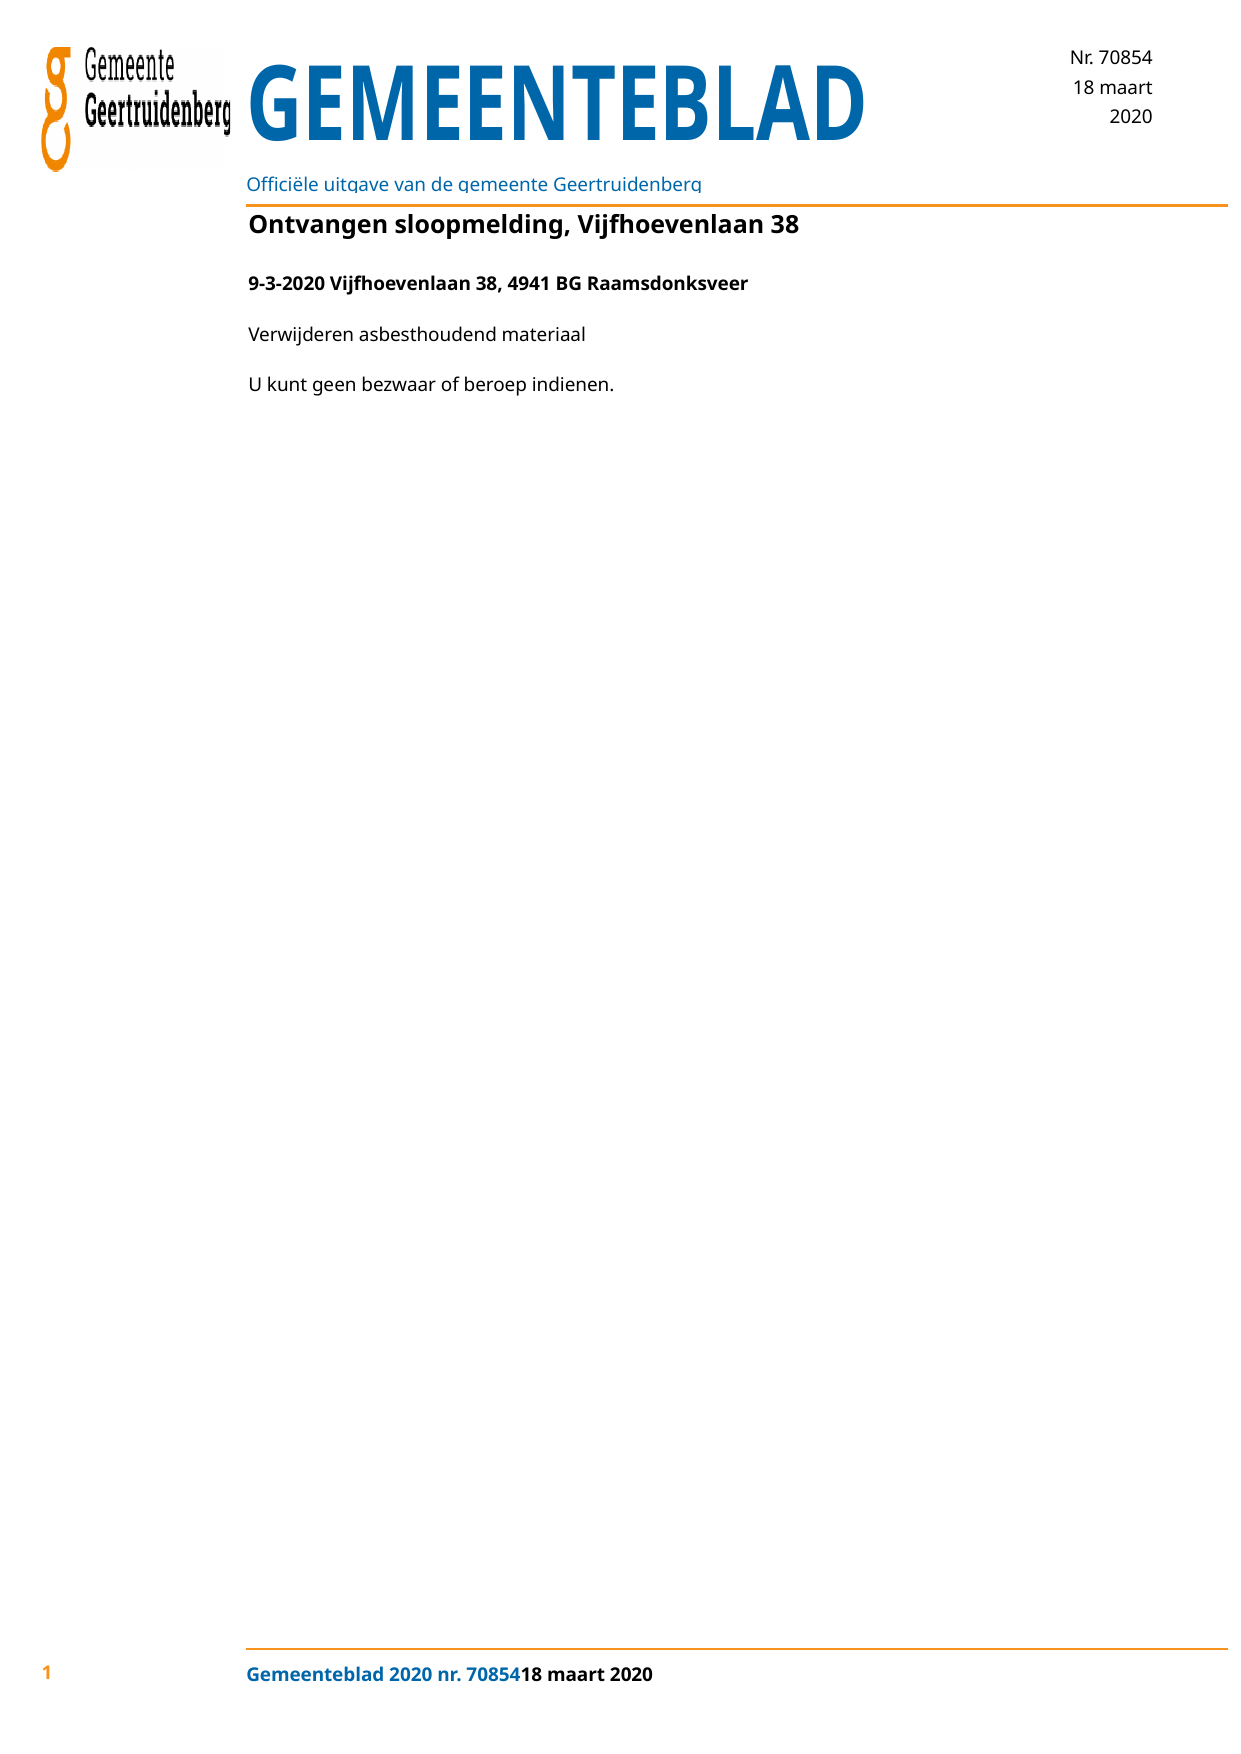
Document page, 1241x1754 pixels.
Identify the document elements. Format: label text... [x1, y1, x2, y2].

text Verwijderen asbesthoudend materiaal [248, 321, 1152, 346]
text U kunt geen bezwaar of beroep indienen. [248, 371, 1152, 397]
text 9-3-2020 Vijfhoevenlaan 38, 4941 BG Raamsdonksveer [248, 270, 1152, 296]
picture [41, 47, 231, 172]
text Ontvangen sloopmelding, Vijfhoevenlaan 38 [248, 207, 1152, 241]
